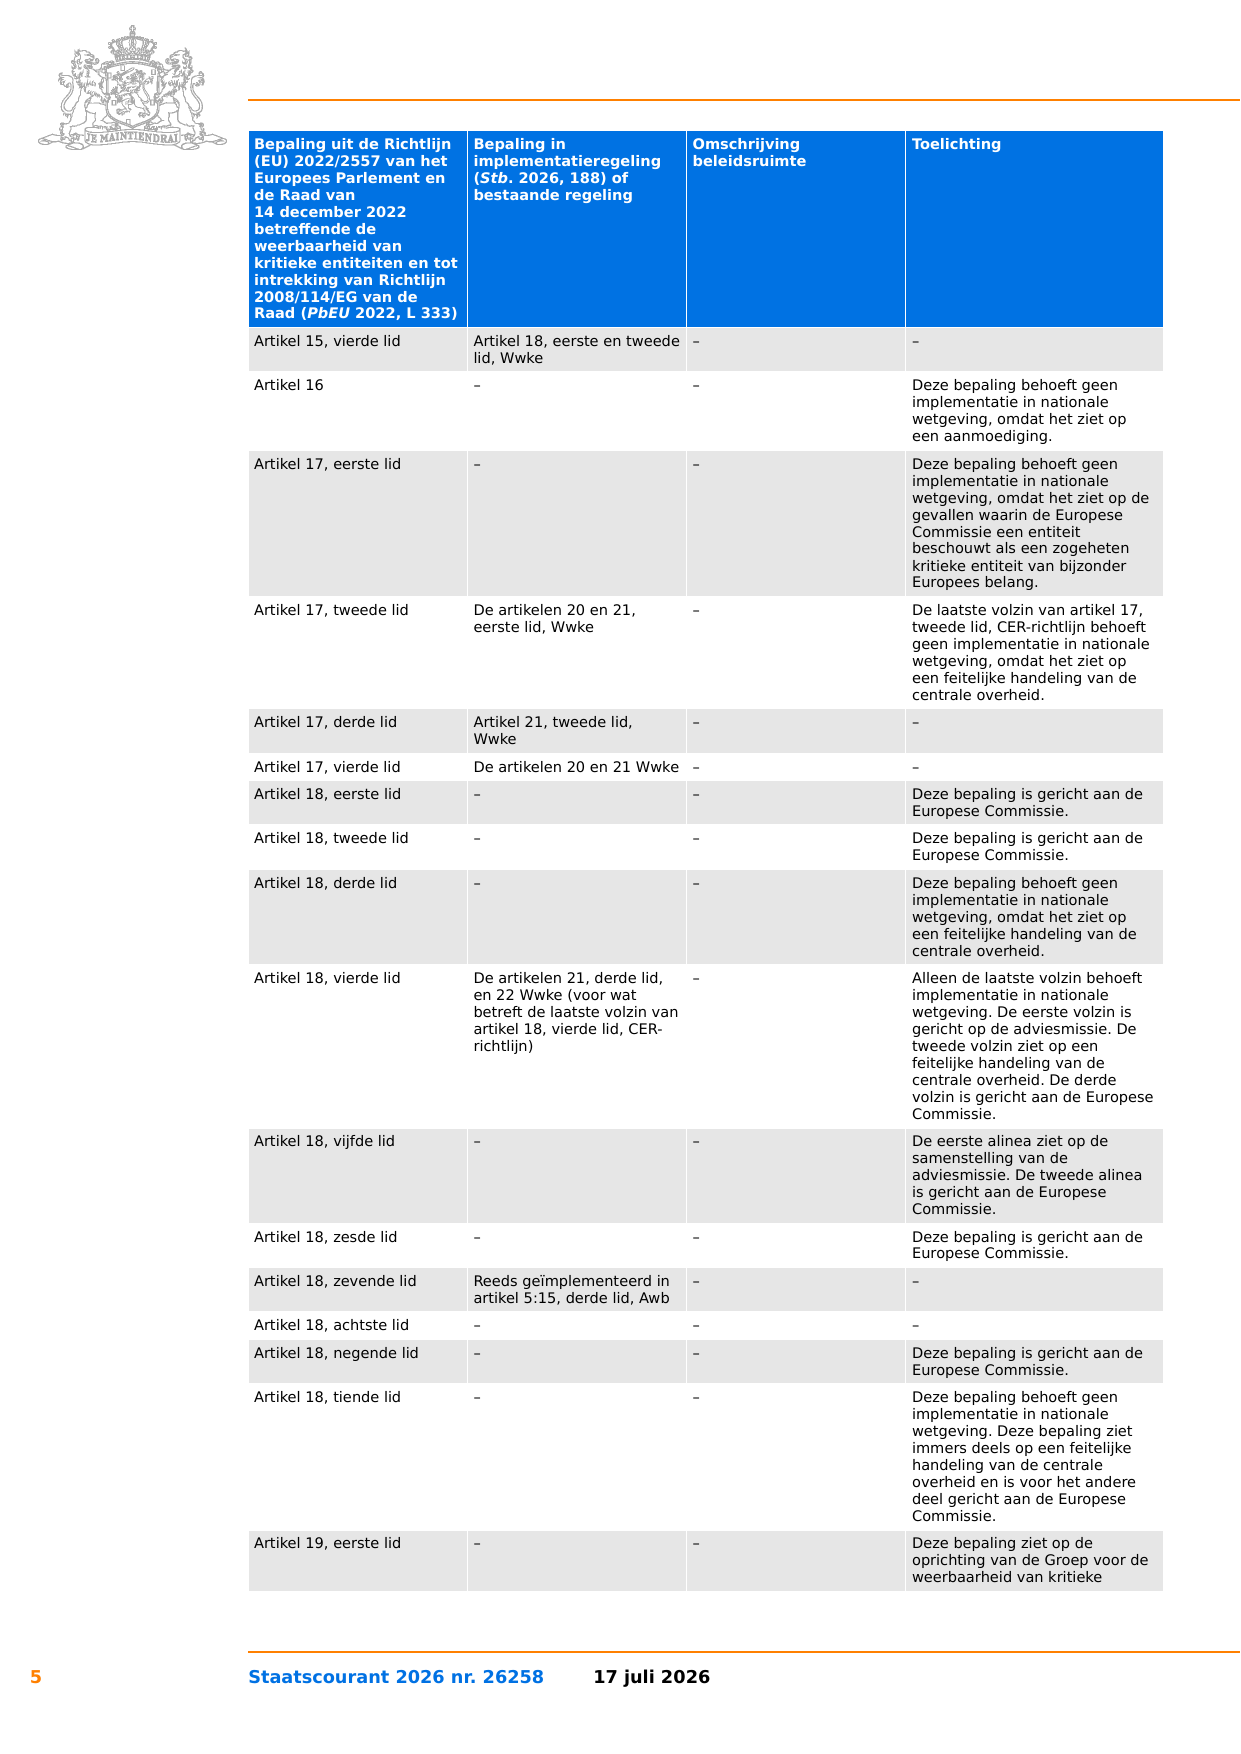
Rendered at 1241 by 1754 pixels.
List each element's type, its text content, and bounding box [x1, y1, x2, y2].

table_cell Deze bepaling ziet op de oprichting van de Groep voor de weerbaarheid van kritieke [906, 1531, 1163, 1591]
table_cell Artikel 17, eerste lid [249, 451, 467, 596]
table_cell – [687, 373, 905, 450]
table_cell – [906, 754, 1163, 780]
table_cell – [687, 597, 905, 708]
table_cell Artikel 18, zesde lid [249, 1224, 467, 1267]
table_cell – [687, 1340, 905, 1383]
table_cell – [906, 709, 1163, 753]
table_cell De artikelen 21, derde lid, en 22 Wwke (voor wat betreft de laatste volzin van artikel 18, vierde lid, CER-richtlijn) [468, 965, 686, 1127]
table_cell Artikel 18, zevende lid [249, 1268, 467, 1311]
table_cell – [687, 870, 905, 964]
table_cell – [687, 965, 905, 1127]
table_cell – [687, 1313, 905, 1339]
table_cell Artikel 18, tweede lid [249, 826, 467, 869]
table_cell De artikelen 20 en 21, eerste lid, Wwke [468, 597, 686, 708]
table_cell Artikel 17, derde lid [249, 709, 467, 753]
table_cell – [468, 870, 686, 964]
table_cell – [906, 1313, 1163, 1339]
table_cell Artikel 18, eerste lid [249, 781, 467, 824]
table_header Toelichting [906, 131, 1163, 327]
table_cell De laatste volzin van artikel 17, tweede lid, CER-richtlijn behoeft geen implementatie in nationale wetgeving, omdat het ziet op een feitelijke handeling van de centrale overheid. [906, 597, 1163, 708]
table_cell – [468, 1129, 686, 1223]
table_cell Artikel 15, vierde lid [249, 328, 467, 371]
table_cell – [468, 1340, 686, 1383]
picture [38, 25, 227, 150]
table_cell Deze bepaling is gericht aan de Europese Commissie. [906, 781, 1163, 824]
table_cell Artikel 18, achtste lid [249, 1313, 467, 1339]
table_cell Artikel 17, vierde lid [249, 754, 467, 780]
table_cell – [687, 1224, 905, 1267]
table_header Bepaling uit de Richtlijn (EU) 2022/2557 van het Europees Parlement en de Raad van 14 december 2022 betreffende de weerbaarheid van kritieke entiteiten en tot intrekking van Richtlijn 2008/114/EG van de Raad (PbEU 2022, L 333) [249, 131, 467, 327]
table_cell Artikel 18, tiende lid [249, 1384, 467, 1529]
table_cell Deze bepaling is gericht aan de Europese Commissie. [906, 1340, 1163, 1383]
table_cell – [687, 781, 905, 824]
table_cell Artikel 19, eerste lid [249, 1531, 467, 1591]
table_cell – [906, 328, 1163, 371]
table_cell – [468, 1531, 686, 1591]
table_cell Deze bepaling behoeft geen implementatie in nationale wetgeving, omdat het ziet op een feitelijke handeling van de centrale overheid. [906, 870, 1163, 964]
table_cell – [468, 451, 686, 596]
table_cell Deze bepaling is gericht aan de Europese Commissie. [906, 826, 1163, 869]
table_cell Reeds geïmplementeerd in artikel 5:15, derde lid, Awb [468, 1268, 686, 1311]
table_header Omschrijving beleidsruimte [687, 131, 905, 327]
table_cell – [468, 1384, 686, 1529]
table_cell – [468, 1313, 686, 1339]
table_cell – [468, 1224, 686, 1267]
table_cell – [687, 826, 905, 869]
table_cell – [687, 1129, 905, 1223]
table_cell Deze bepaling is gericht aan de Europese Commissie. [906, 1224, 1163, 1267]
table_cell – [687, 1384, 905, 1529]
table_cell – [906, 1268, 1163, 1311]
table_cell Artikel 18, negende lid [249, 1340, 467, 1383]
table_cell De eerste alinea ziet op de samenstelling van de adviesmissie. De tweede alinea is gericht aan de Europese Commissie. [906, 1129, 1163, 1223]
table_cell – [687, 1268, 905, 1311]
table_cell – [687, 451, 905, 596]
table_cell Artikel 18, eerste en tweede lid, Wwke [468, 328, 686, 371]
table_cell Alleen de laatste volzin behoeft implementatie in nationale wetgeving. De eerste volzin is gericht op de adviesmissie. De tweede volzin ziet op een feitelijke handeling van de centrale overheid. De derde volzin is gericht aan de Europese Commissie. [906, 965, 1163, 1127]
table_cell Artikel 18, vijfde lid [249, 1129, 467, 1223]
table_cell – [687, 1531, 905, 1591]
table_cell Artikel 21, tweede lid, Wwke [468, 709, 686, 753]
table_cell Artikel 18, derde lid [249, 870, 467, 964]
table_cell – [468, 373, 686, 450]
table_cell De artikelen 20 en 21 Wwke [468, 754, 686, 780]
table_cell – [468, 826, 686, 869]
table_cell Deze bepaling behoeft geen implementatie in nationale wetgeving, omdat het ziet op de gevallen waarin de Europese Commissie een entiteit beschouwt als een zogeheten kritieke entiteit van bijzonder Europees belang. [906, 451, 1163, 596]
table_cell – [687, 328, 905, 371]
table_cell Artikel 18, vierde lid [249, 965, 467, 1127]
table_cell Artikel 16 [249, 373, 467, 450]
table_header Bepaling in implementatieregeling (Stb. 2026, 188) of bestaande regeling [468, 131, 686, 327]
table_cell – [468, 781, 686, 824]
table_cell Deze bepaling behoeft geen implementatie in nationale wetgeving. Deze bepaling ziet immers deels op een feitelijke handeling van de centrale overheid en is voor het andere deel gericht aan de Europese Commissie. [906, 1384, 1163, 1529]
table_cell Artikel 17, tweede lid [249, 597, 467, 708]
table_cell Deze bepaling behoeft geen implementatie in nationale wetgeving, omdat het ziet op een aanmoediging. [906, 373, 1163, 450]
table_cell – [687, 709, 905, 753]
table_cell – [687, 754, 905, 780]
